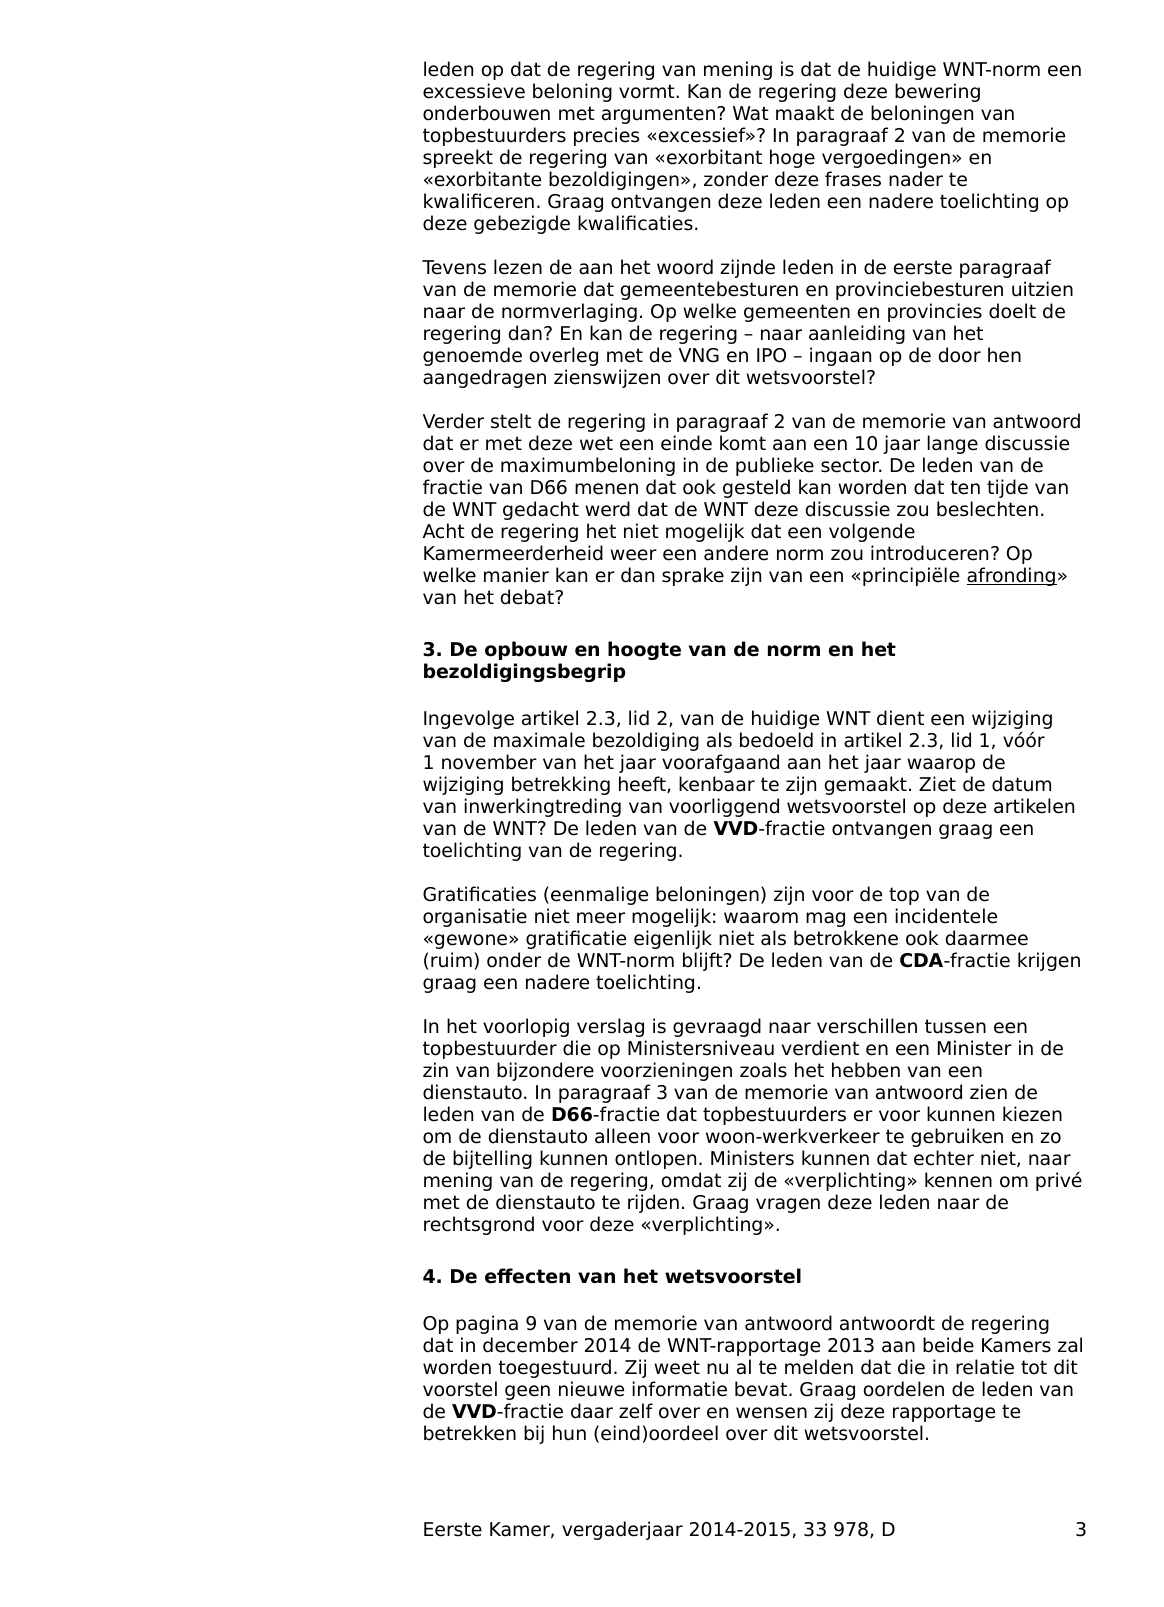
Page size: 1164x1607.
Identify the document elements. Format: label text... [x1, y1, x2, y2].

text Gratificaties (eenmalige beloningen) zijn voor de top van de organisatie niet meer mogelijk: waarom mag een incidentele «gewone» gratificatie eigenlijk niet als betrokkene ook daarmee (ruim) onder de WNT-norm blijft? De leden van de CDA-fractie krijgen graag een nadere toelichting. [422, 884, 1087, 994]
subtitle 4. De effecten van het wetsvoorstel [422, 1266, 1087, 1288]
text leden op dat de regering van mening is dat de huidige WNT-norm een excessieve beloning vormt. Kan de regering deze bewering onderbouwen met argumenten? Wat maakt de beloningen van topbestuurders precies «excessief»? In paragraaf 2 van de memorie spreekt de regering van «exorbitant hoge vergoedingen» en «exorbitante bezoldigingen», zonder deze frases nader te kwalificeren. Graag ontvangen deze leden een nadere toelichting op deze gebezigde kwalificaties. [422, 59, 1087, 235]
text In het voorlopig verslag is gevraagd naar verschillen tussen een topbestuurder die op Ministersniveau verdient en een Minister in de zin van bijzondere voorzieningen zoals het hebben van een dienstauto. In paragraaf 3 van de memorie van antwoord zien de leden van de D66-fractie dat topbestuurders er voor kunnen kiezen om de dienstauto alleen voor woon-werkverkeer te gebruiken en zo de bijtelling kunnen ontlopen. Ministers kunnen dat echter niet, naar mening van de regering, omdat zij de «verplichting» kennen om privé met de dienstauto te rijden. Graag vragen deze leden naar de rechtsgrond voor deze «verplichting». [422, 1016, 1087, 1236]
text Ingevolge artikel 2.3, lid 2, van de huidige WNT dient een wijziging van de maximale bezoldiging als bedoeld in artikel 2.3, lid 1, vóór 1 november van het jaar voorafgaand aan het jaar waarop de wijziging betrekking heeft, kenbaar te zijn gemaakt. Ziet de datum van inwerkingtreding van voorliggend wetsvoorstel op deze artikelen van de WNT? De leden van de VVD-fractie ontvangen graag een toelichting van de regering. [422, 708, 1087, 862]
text Op pagina 9 van de memorie van antwoord antwoordt de regering dat in december 2014 de WNT-rapportage 2013 aan beide Kamers zal worden toegestuurd. Zij weet nu al te melden dat die in relatie tot dit voorstel geen nieuwe informatie bevat. Graag oordelen de leden van de VVD-fractie daar zelf over en wensen zij deze rapportage te betrekken bij hun (eind)oordeel over dit wetsvoorstel. [422, 1313, 1087, 1445]
subtitle 3. De opbouw en hoogte van de norm en het bezoldigingsbegrip [422, 639, 1087, 683]
text Tevens lezen de aan het woord zijnde leden in de eerste paragraaf van de memorie dat gemeentebesturen en provinciebesturen uitzien naar de normverlaging. Op welke gemeenten en provincies doelt de regering dan? En kan de regering – naar aanleiding van het genoemde overleg met de VNG en IPO – ingaan op de door hen aangedragen zienswijzen over dit wetsvoorstel? [422, 257, 1087, 389]
text Verder stelt de regering in paragraaf 2 van de memorie van antwoord dat er met deze wet een einde komt aan een 10 jaar lange discussie over de maximumbeloning in de publieke sector. De leden van de fractie van D66 menen dat ook gesteld kan worden dat ten tijde van de WNT gedacht werd dat de WNT deze discussie zou beslechten. Acht de regering het niet mogelijk dat een volgende Kamermeerderheid weer een andere norm zou introduceren? Op welke manier kan er dan sprake zijn van een «principiële afronding» van het debat? [422, 411, 1087, 609]
